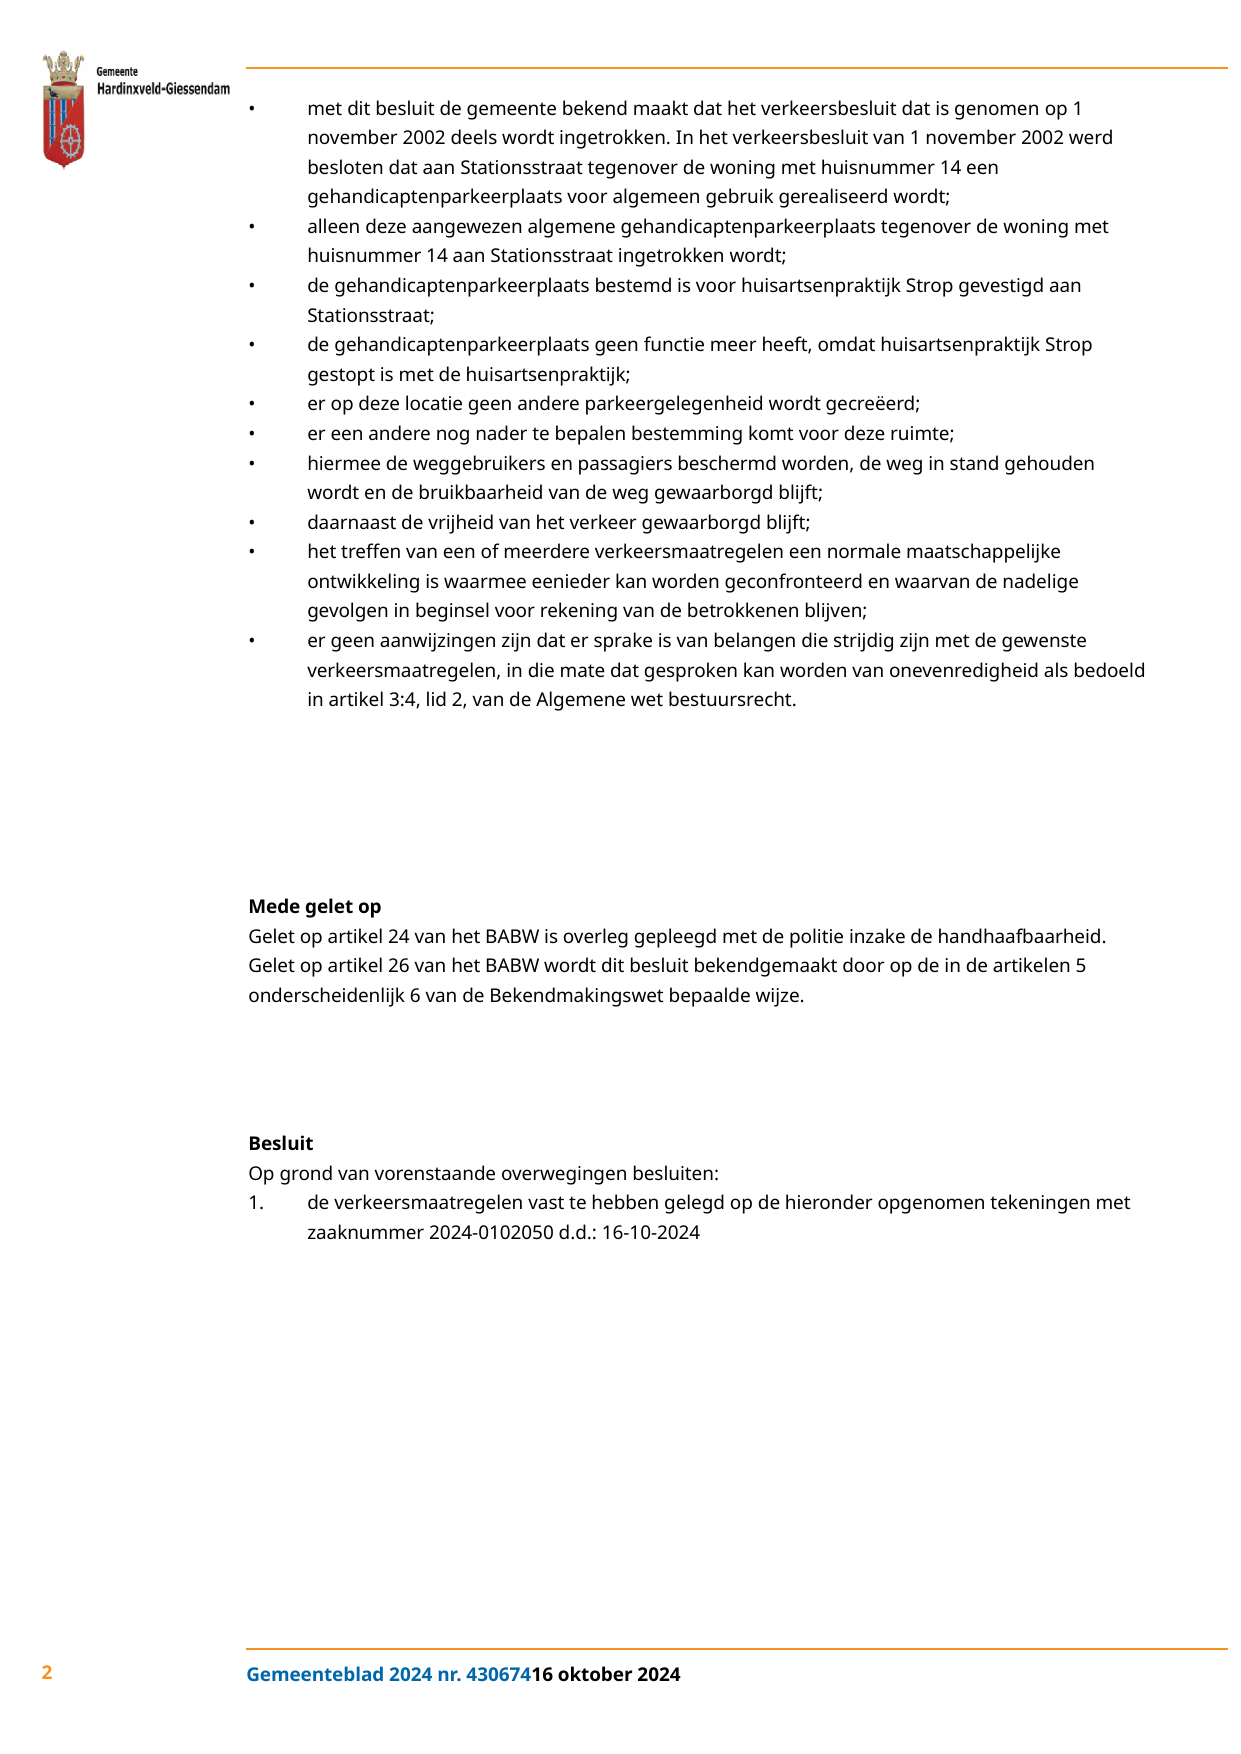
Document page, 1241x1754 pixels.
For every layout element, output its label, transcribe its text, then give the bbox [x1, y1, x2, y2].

text Gelet op artikel 24 van het BABW is overleg gepleegd met de politie inzake de handhaafbaarheid. [248, 923, 1152, 949]
list met dit besluit de gemeente bekend maakt dat het verkeersbesluit dat is genomen op 1 november 2002 deels wordt ingetrokken. In het verkeersbesluit van 1 november 2002 werd besloten dat aan Stationsstraat tegenover de woning met huisnummer 14 een gehandicaptenparkeerplaats voor algemeen gebruik gerealiseerd wordt; [248, 95, 1152, 209]
list alleen deze aangewezen algemene gehandicaptenparkeerplaats tegenover de woning met huisnummer 14 aan Stationsstraat ingetrokken wordt; [248, 213, 1152, 268]
list daarnaast de vrijheid van het verkeer gewaarborgd blijft; [248, 509, 1152, 535]
picture [41, 47, 231, 172]
text Besluit [248, 1130, 1152, 1156]
list de gehandicaptenparkeerplaats bestemd is voor huisartsenpraktijk Strop gevestigd aan Stationsstraat; [248, 272, 1152, 328]
list de verkeersmaatregelen vast te hebben gelegd op de hieronder opgenomen tekeningen met zaaknummer 2024-0102050 d.d.: 16-10-2024 [248, 1189, 1152, 1245]
list er geen aanwijzingen zijn dat er sprake is van belangen die strijdig zijn met de gewenste verkeersmaatregelen, in die mate dat gesproken kan worden van onevenredigheid als bedoeld in artikel 3:4, lid 2, van de Algemene wet bestuursrecht. [248, 627, 1152, 712]
text Gelet op artikel 26 van het BABW wordt dit besluit bekendgemaakt door op de in de artikelen 5 onderscheidenlijk 6 van de Bekendmakingswet bepaalde wijze. [248, 953, 1152, 1008]
list er op deze locatie geen andere parkeergelegenheid wordt gecreëerd; [248, 391, 1152, 416]
list het treffen van een of meerdere verkeersmaatregelen een normale maatschappelijke ontwikkeling is waarmee eenieder kan worden geconfronteerd en waarvan de nadelige gevolgen in beginsel voor rekening van de betrokkenen blijven; [248, 538, 1152, 623]
text Mede gelet op [248, 893, 1152, 919]
list de gehandicaptenparkeerplaats geen functie meer heeft, omdat huisartsenpraktijk Strop gestopt is met de huisartsenpraktijk; [248, 331, 1152, 387]
text Op grond van vorenstaande overwegingen besluiten: [248, 1160, 1152, 1186]
list er een andere nog nader te bepalen bestemming komt voor deze ruimte; [248, 420, 1152, 446]
list hiermee de weggebruikers en passagiers beschermd worden, de weg in stand gehouden wordt en de bruikbaarheid van de weg gewaarborgd blijft; [248, 450, 1152, 505]
